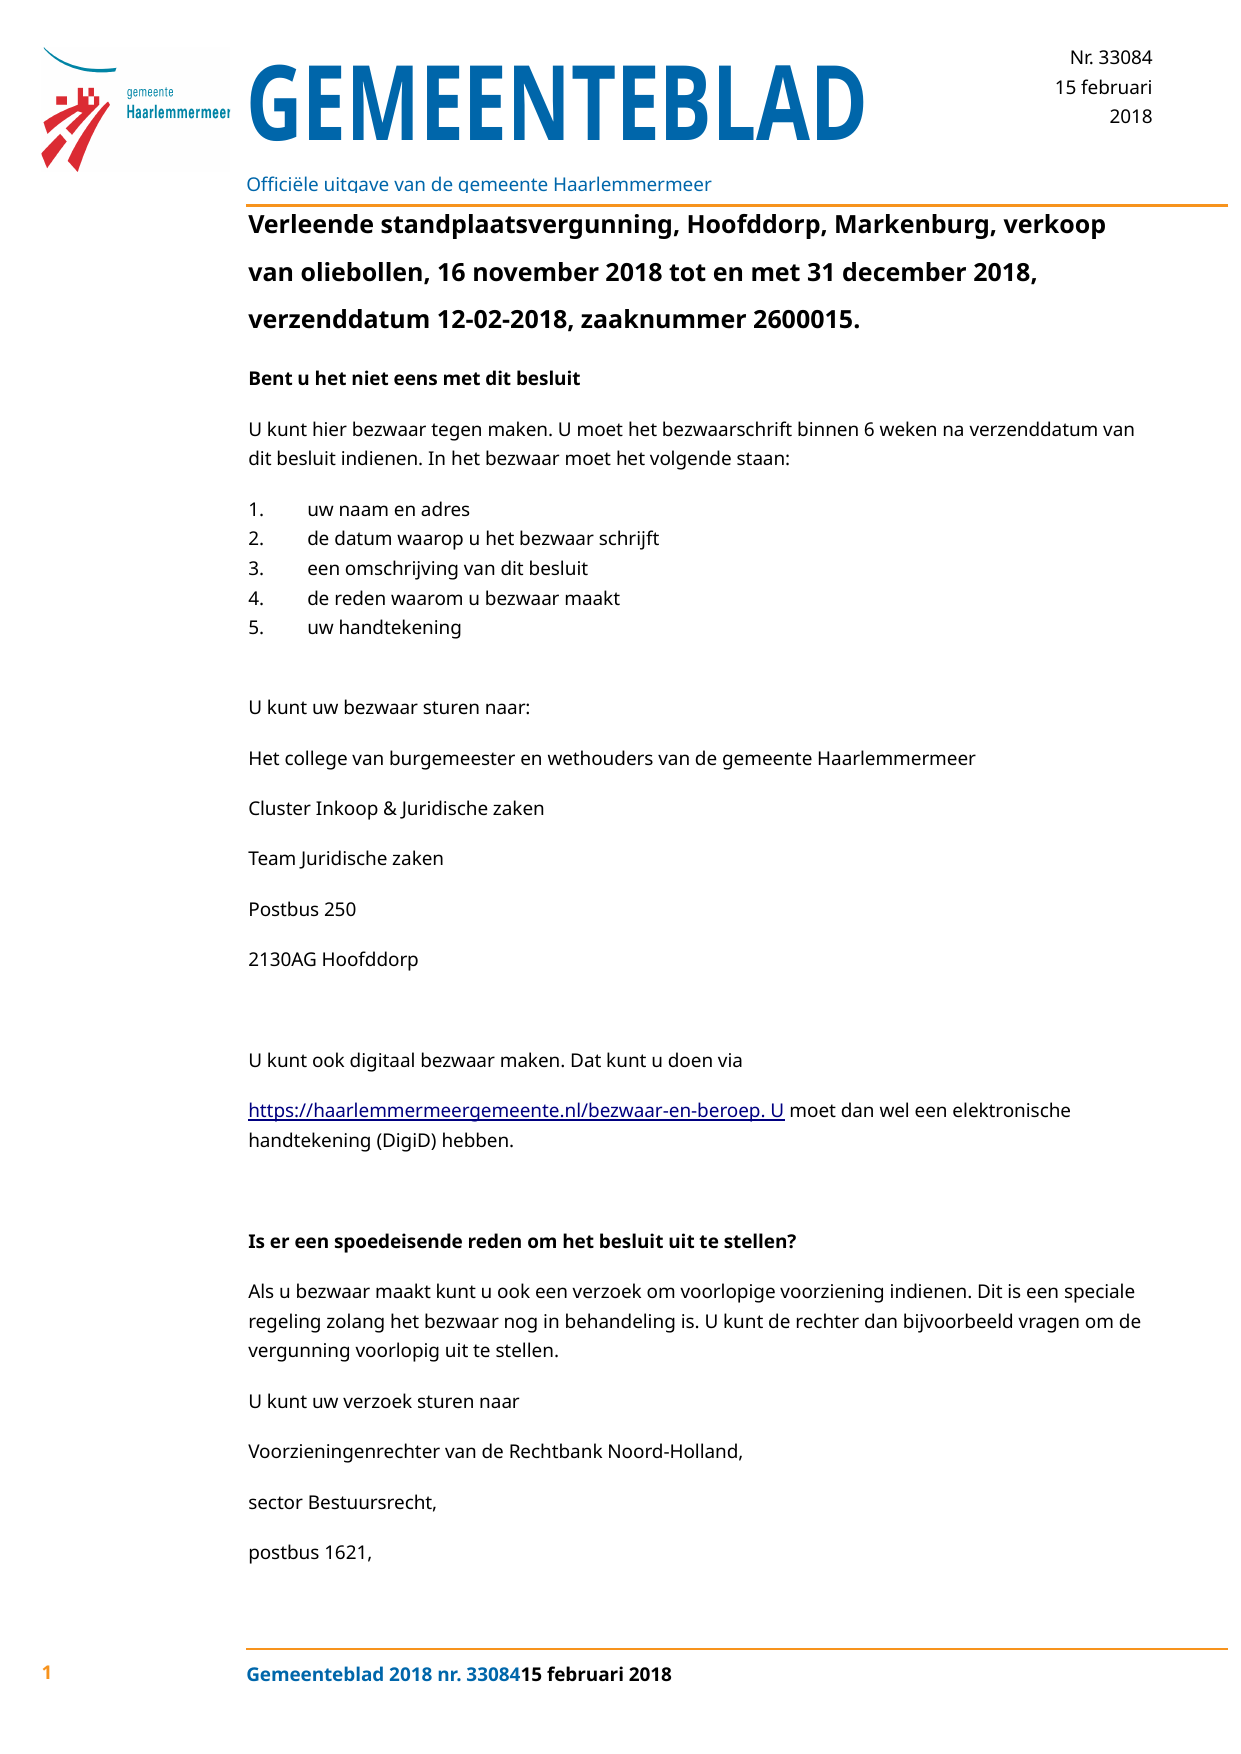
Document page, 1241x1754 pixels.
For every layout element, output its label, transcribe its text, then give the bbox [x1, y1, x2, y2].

text Team Juridische zaken [248, 846, 1152, 871]
text U kunt uw verzoek sturen naar [248, 1388, 1152, 1414]
text Verleende standplaatsvergunning, Hoofddorp, Markenburg, verkoop van oliebollen, 16 november 2018 tot en met 31 december 2018, verzenddatum 12-02-2018, zaaknummer 2600015. [248, 207, 1152, 336]
text U kunt uw bezwaar sturen naar: [248, 694, 1152, 720]
text Bent u het niet eens met dit besluit [248, 366, 1152, 391]
list de reden waarom u bezwaar maakt [248, 585, 1152, 610]
list de datum waarop u het bezwaar schrijft [248, 526, 1152, 551]
text U kunt ook digitaal bezwaar maken. Dat kunt u doen via [248, 1047, 1152, 1073]
text postbus 1621, [248, 1539, 1152, 1565]
text Het college van burgemeester en wethouders van de gemeente Haarlemmermeer [248, 745, 1152, 770]
text Is er een spoedeisende reden om het besluit uit te stellen? [248, 1228, 1152, 1254]
text U kunt hier bezwaar tegen maken. U moet het bezwaarschrift binnen 6 weken na verzenddatum van dit besluit indienen. In het bezwaar moet het volgende staan: [248, 416, 1152, 471]
list uw naam en adres [248, 496, 1152, 522]
text Postbus 250 [248, 896, 1152, 922]
text https://haarlemmermeergemeente.nl/bezwaar-en-beroep. U moet dan wel een elektronische handtekening (DigiD) hebben. [248, 1098, 1152, 1153]
text sector Bestuursrecht, [248, 1489, 1152, 1514]
text Voorzieningenrechter van de Rechtbank Noord-Holland, [248, 1438, 1152, 1464]
text Als u bezwaar maakt kunt u ook een verzoek om voorlopige voorziening indienen. Dit is een speciale regeling zolang het bezwaar nog in behandeling is. U kunt de rechter dan bijvoorbeeld vragen om de vergunning voorlopig uit te stellen. [248, 1278, 1152, 1363]
list een omschrijving van dit besluit [248, 555, 1152, 581]
text 2130AG Hoofddorp [248, 946, 1152, 972]
list uw handtekening [248, 614, 1152, 640]
picture [41, 47, 231, 172]
text Cluster Inkoop & Juridische zaken [248, 795, 1152, 821]
